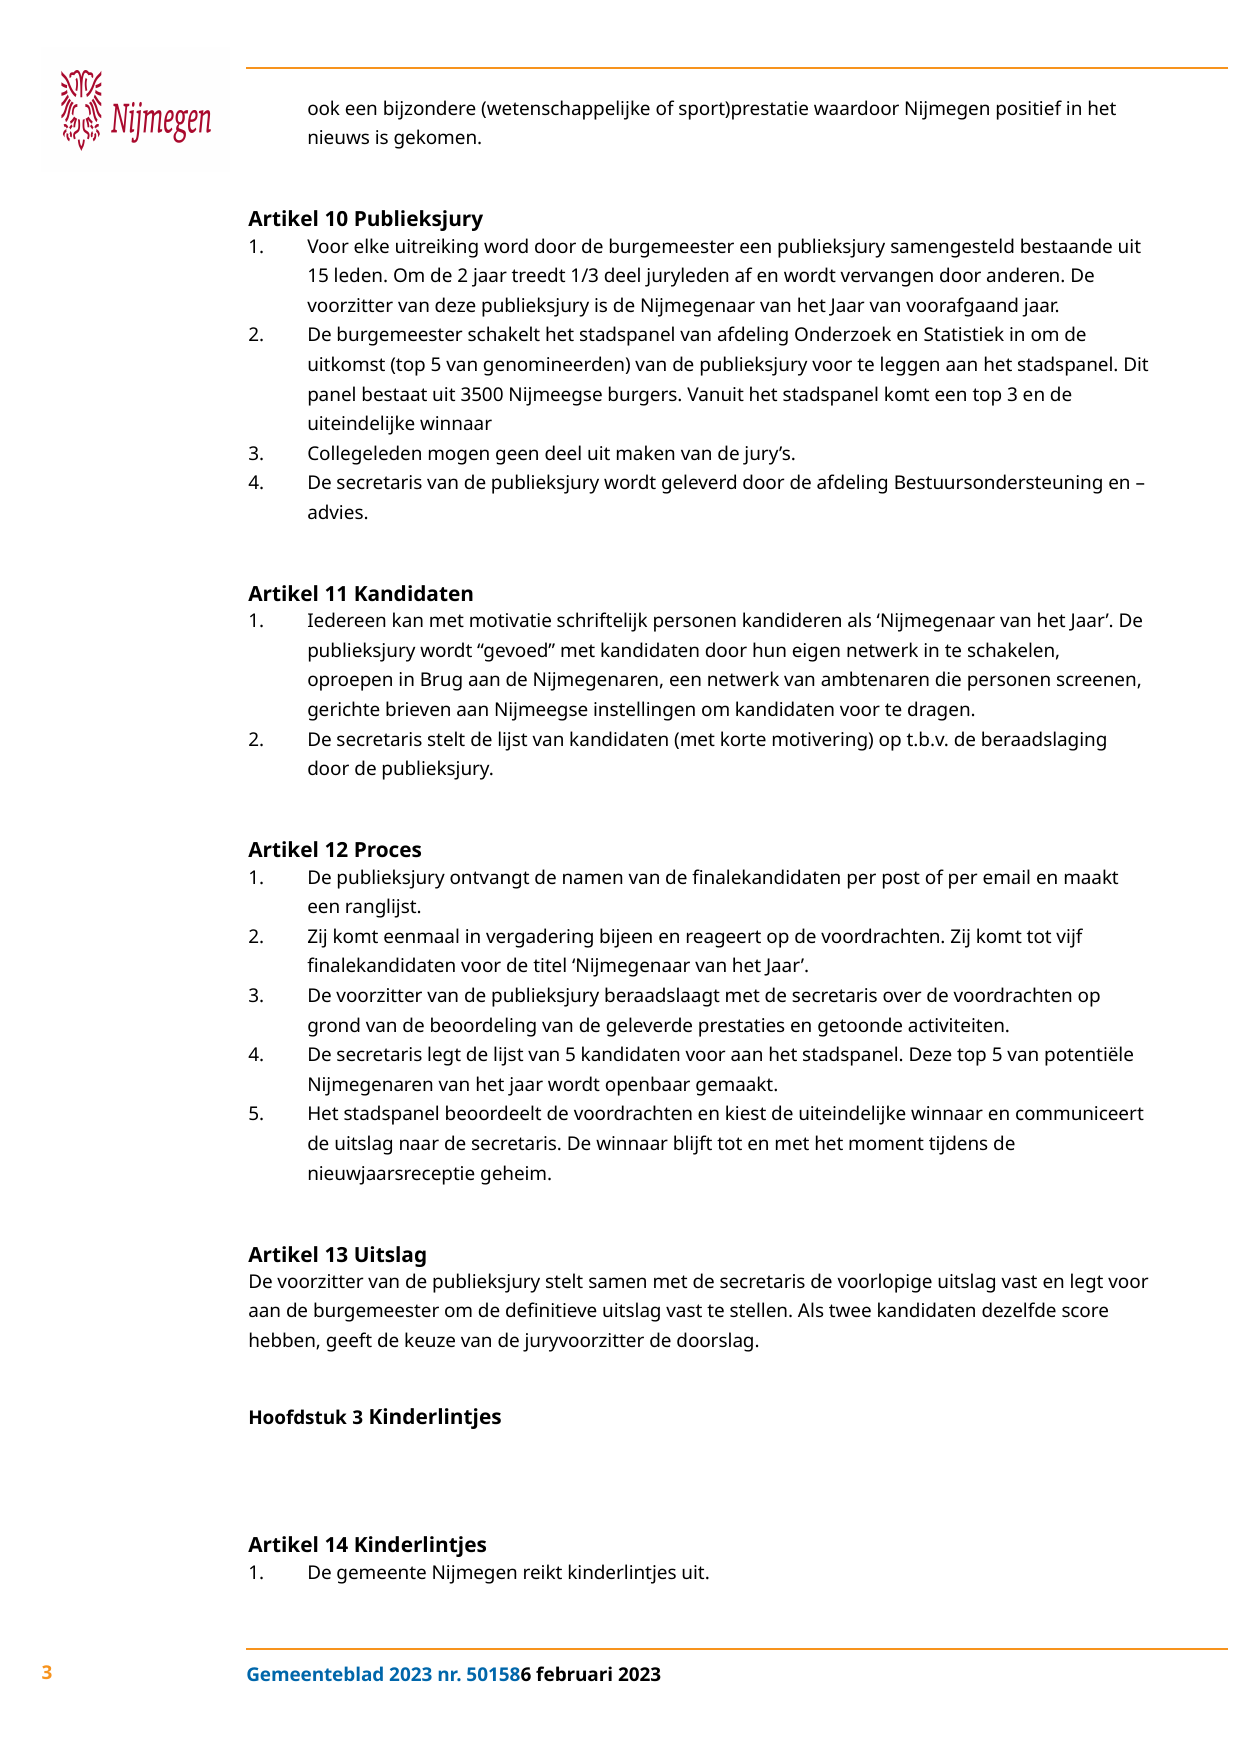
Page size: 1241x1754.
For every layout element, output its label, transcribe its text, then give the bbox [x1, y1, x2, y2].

list Collegeleden mogen geen deel uit maken van de jury’s. [248, 440, 1152, 466]
list De publieksjury ontvangt de namen van de finalekandidaten per post of per email en maakt een ranglijst. [248, 864, 1152, 919]
list Iedereen kan met motivatie schriftelijk personen kandideren als ‘Nijmegenaar van het Jaar’. De publieksjury wordt “gevoed” met kandidaten door hun eigen netwerk in te schakelen, oproepen in Brug aan de Nijmegenaren, een netwerk van ambtenaren die personen screenen, gerichte brieven aan Nijmeegse instellingen om kandidaten voor te dragen. [248, 607, 1152, 722]
list ook een bijzondere (wetenschappelijke of sport)prestatie waardoor Nijmegen positief in het nieuws is gekomen. [248, 95, 1152, 150]
list Het stadspanel beoordeelt de voordrachten en kiest de uiteindelijke winnaar en communiceert de uitslag naar de secretaris. De winnaar blijft tot en met het moment tijdens de nieuwjaarsreceptie geheim. [248, 1101, 1152, 1185]
text Artikel 14 Kinderlintjes [248, 1531, 1152, 1559]
list De voorzitter van de publieksjury beraadslaagt met de secretaris over de voordrachten op grond van de beoordeling van de geleverde prestaties en getoonde activiteiten. [248, 982, 1152, 1037]
text Hoofdstuk 3 Kinderlintjes [248, 1402, 1152, 1431]
list De burgemeester schakelt het stadspanel van afdeling Onderzoek en Statistiek in om de uitkomst (top 5 van genomineerden) van de publieksjury voor te leggen aan het stadspanel. Dit panel bestaat uit 3500 Nijmeegse burgers. Vanuit het stadspanel komt een top 3 en de uiteindelijke winnaar [248, 322, 1152, 436]
list De secretaris legt de lijst van 5 kandidaten voor aan het stadspanel. Deze top 5 van potentiële Nijmegenaren van het jaar wordt openbaar gemaakt. [248, 1041, 1152, 1097]
text Artikel 12 Proces [248, 835, 1152, 864]
list De secretaris stelt de lijst van kandidaten (met korte motivering) op t.b.v. de beraadslaging door de publieksjury. [248, 726, 1152, 781]
list De gemeente Nijmegen reikt kinderlintjes uit. [248, 1559, 1152, 1585]
text De voorzitter van de publieksjury stelt samen met de secretaris de voorlopige uitslag vast en legt voor aan de burgemeester om de definitieve uitslag vast te stellen. Als twee kandidaten dezelfde score hebben, geeft de keuze van de juryvoorzitter de doorslag. [248, 1268, 1152, 1353]
list Zij komt eenmaal in vergadering bijeen en reageert op de voordrachten. Zij komt tot vijf finalekandidaten voor de titel ‘Nijmegenaar van het Jaar’. [248, 923, 1152, 978]
picture [41, 47, 231, 172]
text Artikel 11 Kandidaten [248, 579, 1152, 607]
list De secretaris van de publieksjury wordt geleverd door de afdeling Bestuursondersteuning en –advies. [248, 469, 1152, 525]
text Artikel 10 Publieksjury [248, 204, 1152, 233]
text Artikel 13 Uitslag [248, 1240, 1152, 1268]
list Voor elke uitreiking word door de burgemeester een publieksjury samengesteld bestaande uit 15 leden. Om de 2 jaar treedt 1/3 deel juryleden af en wordt vervangen door anderen. De voorzitter van deze publieksjury is de Nijmegenaar van het Jaar van voorafgaand jaar. [248, 233, 1152, 318]
